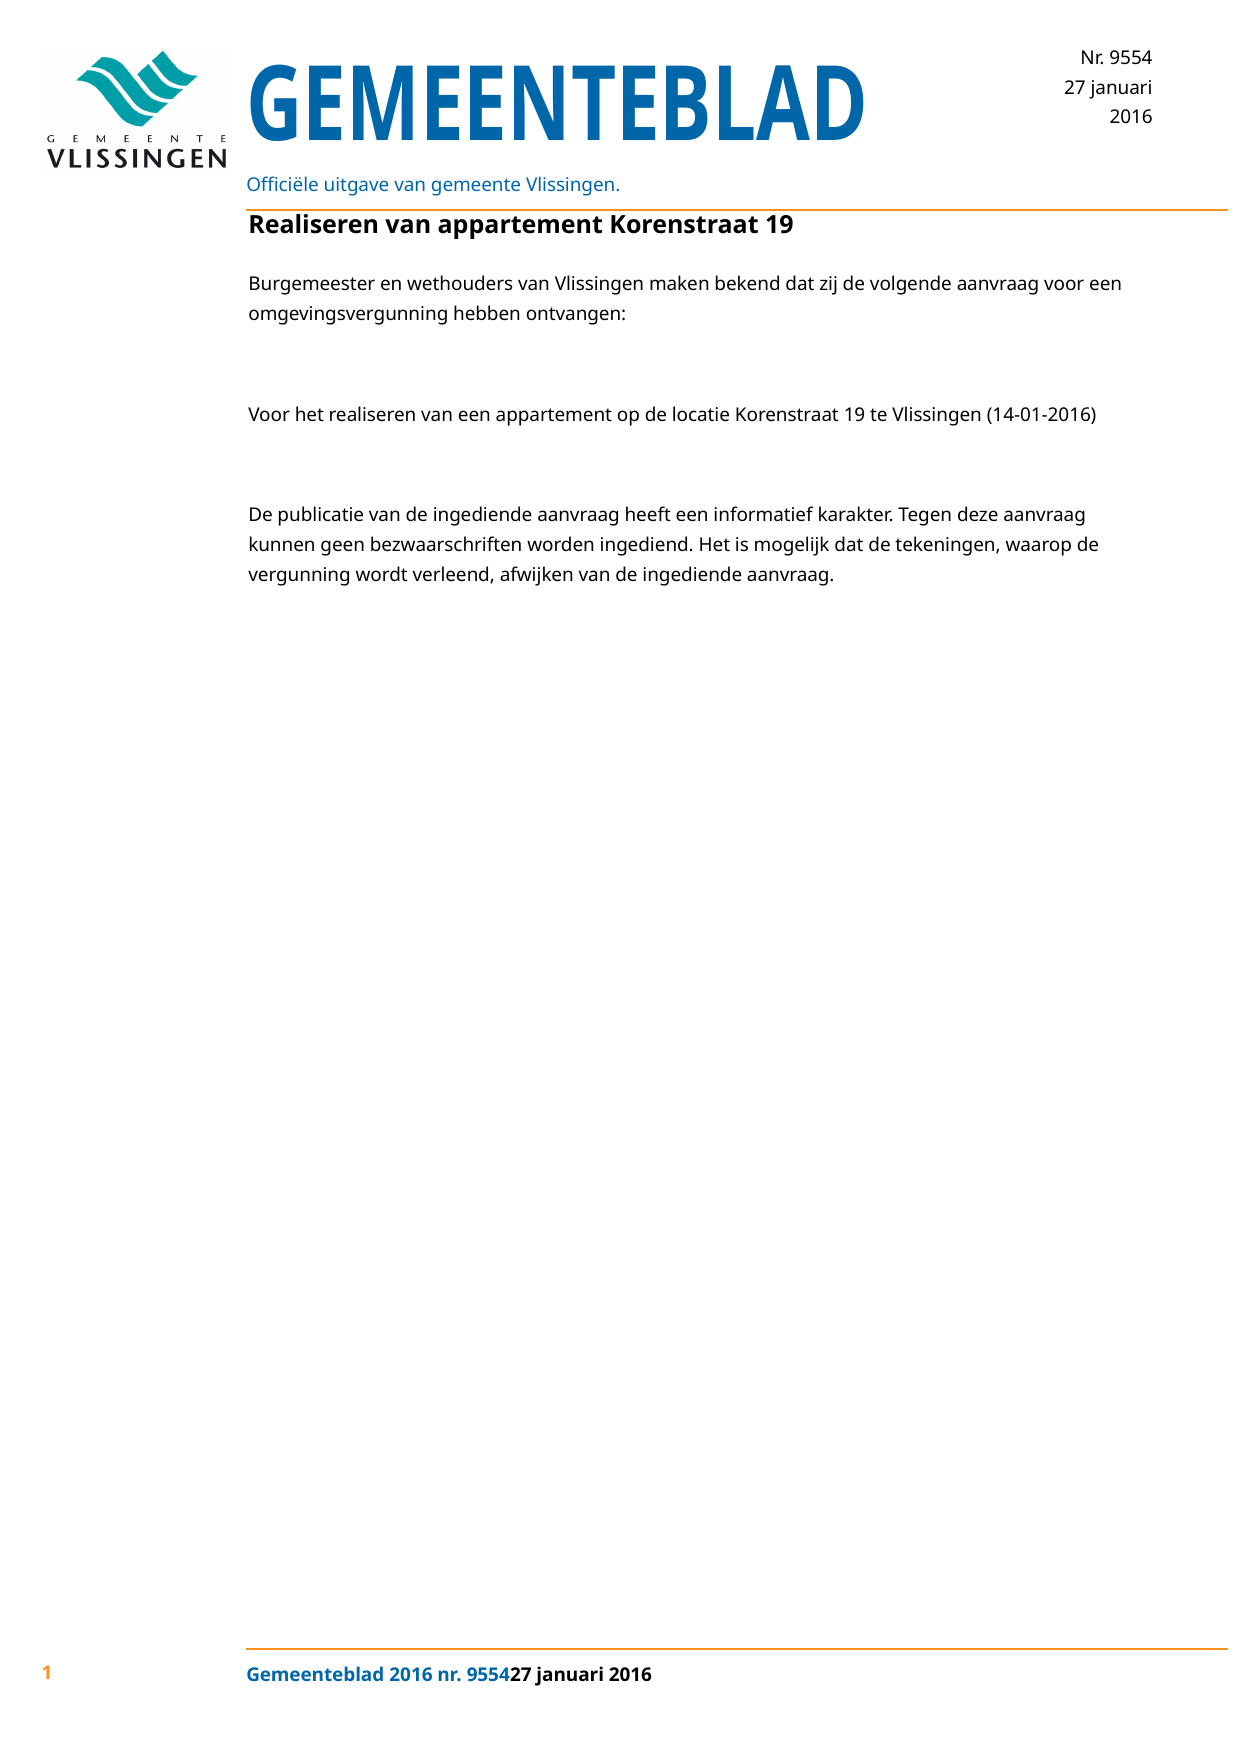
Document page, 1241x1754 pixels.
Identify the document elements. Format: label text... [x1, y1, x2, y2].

text Realiseren van appartement Korenstraat 19 [248, 211, 1152, 241]
text Burgemeester en wethouders van Vlissingen maken bekend dat zij de volgende aanvraag voor een omgevingsvergunning hebben ontvangen: [248, 270, 1152, 326]
picture [41, 47, 231, 172]
text De publicatie van de ingediende aanvraag heeft een informatief karakter. Tegen deze aanvraag kunnen geen bezwaarschriften worden ingediend. Het is mogelijk dat de tekeningen, waarop de vergunning wordt verleend, afwijken van de ingediende aanvraag. [248, 502, 1152, 586]
text Voor het realiseren van een appartement op de locatie Korenstraat 19 te Vlissingen (14-01-2016) [248, 401, 1152, 426]
